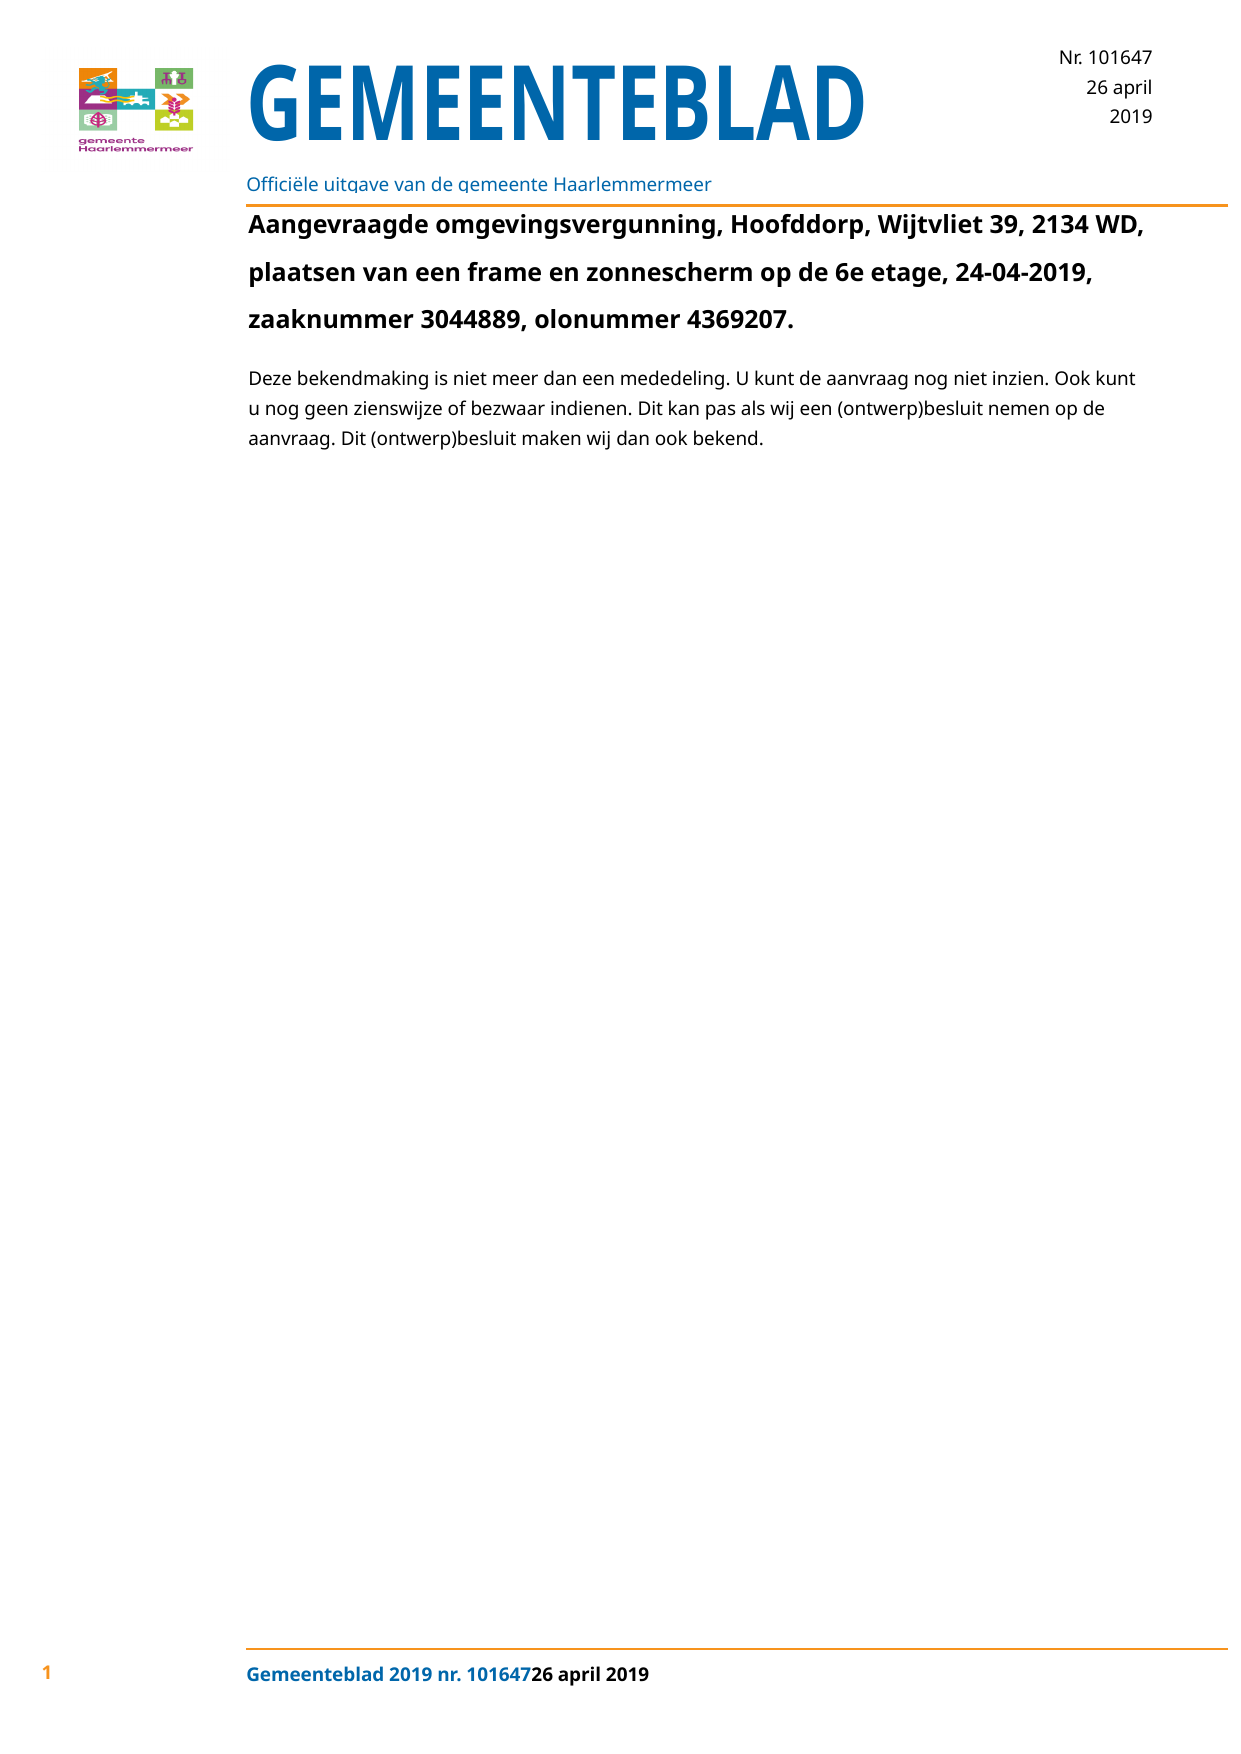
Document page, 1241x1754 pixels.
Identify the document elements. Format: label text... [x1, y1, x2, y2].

text Aangevraagde omgevingsvergunning, Hoofddorp, Wijtvliet 39, 2134 WD, plaatsen van een frame en zonnescherm op de 6e etage, 24-04-2019, zaaknummer 3044889, olonummer 4369207. [248, 207, 1152, 336]
text Deze bekendmaking is niet meer dan een mededeling. U kunt de aanvraag nog niet inzien. Ook kunt u nog geen zienswijze of bezwaar indienen. Dit kan pas als wij een (ontwerp)besluit nemen op de aanvraag. Dit (ontwerp)besluit maken wij dan ook bekend. [248, 366, 1152, 450]
picture [41, 47, 231, 172]
